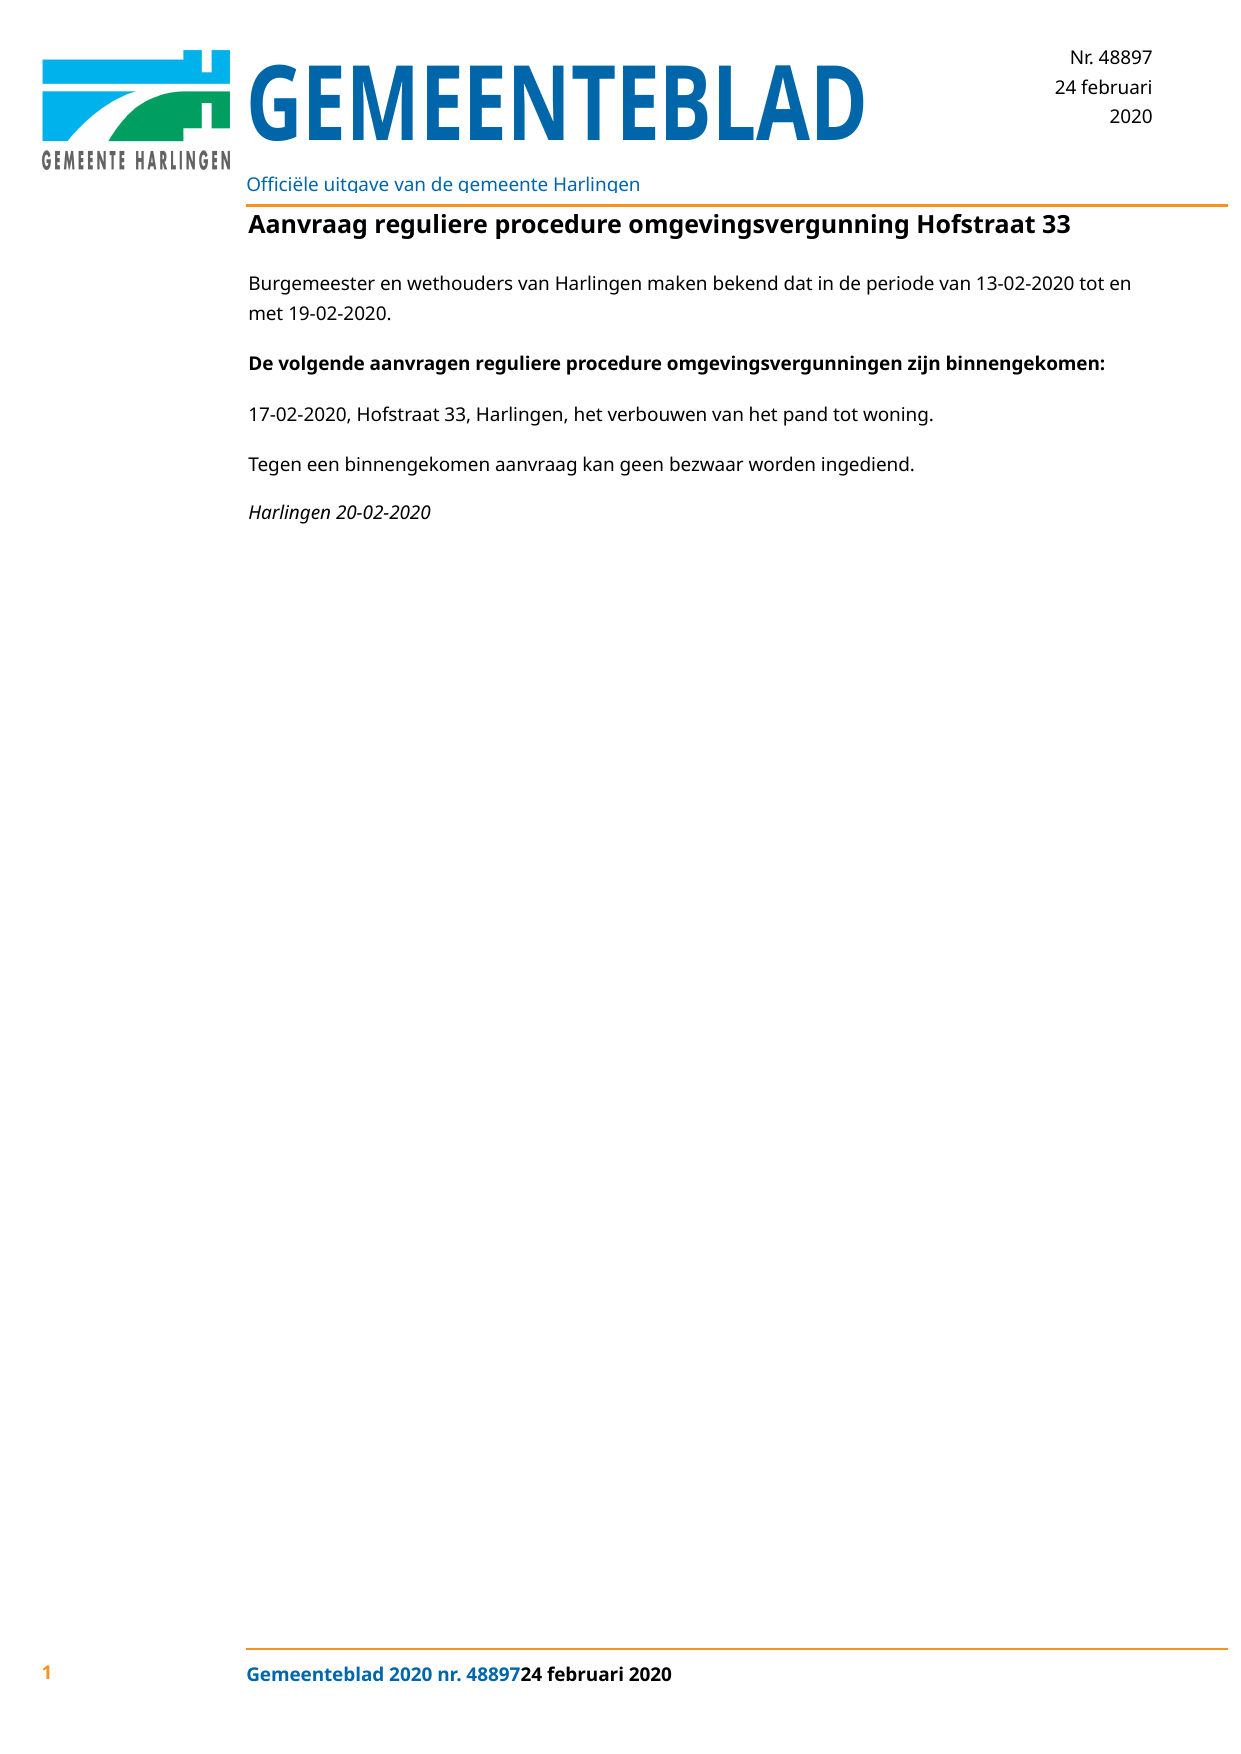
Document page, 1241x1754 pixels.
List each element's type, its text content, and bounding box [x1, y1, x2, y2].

text Harlingen 20-02-2020 [248, 499, 1152, 525]
text Aanvraag reguliere procedure omgevingsvergunning Hofstraat 33 [248, 207, 1152, 241]
text Tegen een binnengekomen aanvraag kan geen bezwaar worden ingediend. [248, 451, 1152, 477]
text 17-02-2020, Hofstraat 33, Harlingen, het verbouwen van het pand tot woning. [248, 401, 1152, 426]
text De volgende aanvragen reguliere procedure omgevingsvergunningen zijn binnengekomen: [248, 350, 1152, 376]
text Burgemeester en wethouders van Harlingen maken bekend dat in de periode van 13-02-2020 tot en met 19-02-2020. [248, 270, 1152, 326]
picture [41, 47, 231, 172]
